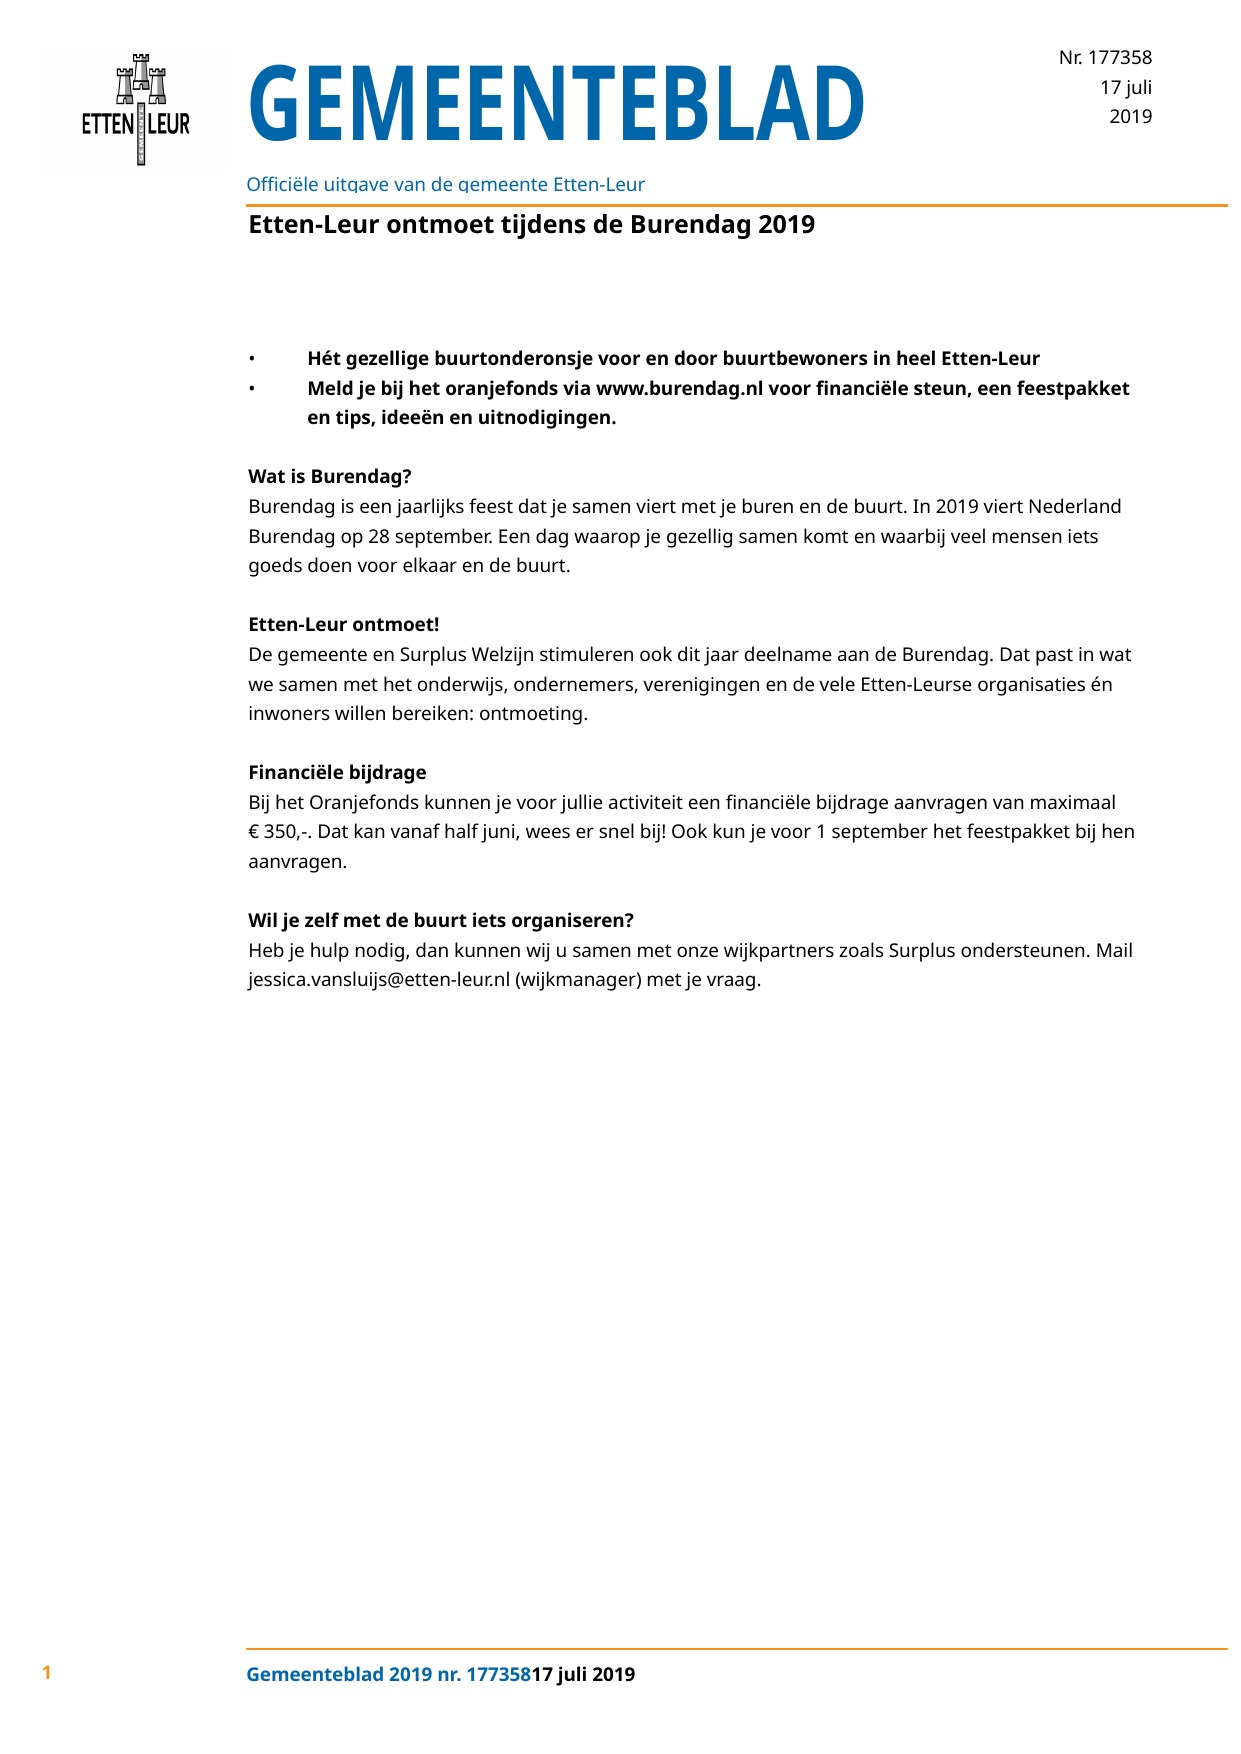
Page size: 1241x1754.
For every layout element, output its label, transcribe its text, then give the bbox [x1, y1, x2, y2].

text Bij het Oranjefonds kunnen je voor jullie activiteit een financiële bijdrage aanvragen van maximaal [248, 789, 1152, 815]
list Hét gezellige buurtonderonsje voor en door buurtbewoners in heel Etten-Leur [248, 345, 1152, 371]
text Heb je hulp nodig, dan kunnen wij u samen met onze wijkpartners zoals Surplus ondersteunen. Mail jessica.vansluijs@etten-leur.nl (wijkmanager) met je vraag. [248, 937, 1152, 992]
list Meld je bij het oranjefonds via www.burendag.nl voor financiële steun, een feestpakket en tips, ideeën en uitnodigingen. [248, 375, 1152, 430]
text Etten-Leur ontmoet tijdens de Burendag 2019 [248, 207, 1152, 241]
picture [41, 47, 231, 172]
text Wat is Burendag? [248, 464, 1152, 489]
text Financiële bijdrage [248, 759, 1152, 785]
text € 350,-. Dat kan vanaf half juni, wees er snel bij! Ook kun je voor 1 september het feestpakket bij hen aanvragen. [248, 819, 1152, 874]
text Etten-Leur ontmoet! [248, 612, 1152, 637]
text Wil je zelf met de buurt iets organiseren? [248, 907, 1152, 933]
text Burendag is een jaarlijks feest dat je samen viert met je buren en de buurt. In 2019 viert Nederland Burendag op 28 september. Een dag waarop je gezellig samen komt en waarbij veel mensen iets goeds doen voor elkaar en de buurt. [248, 493, 1152, 578]
text De gemeente en Surplus Welzijn stimuleren ook dit jaar deelname aan de Burendag. Dat past in wat we samen met het onderwijs, ondernemers, verenigingen en de vele Etten-Leurse organisaties én inwoners willen bereiken: ontmoeting. [248, 641, 1152, 726]
